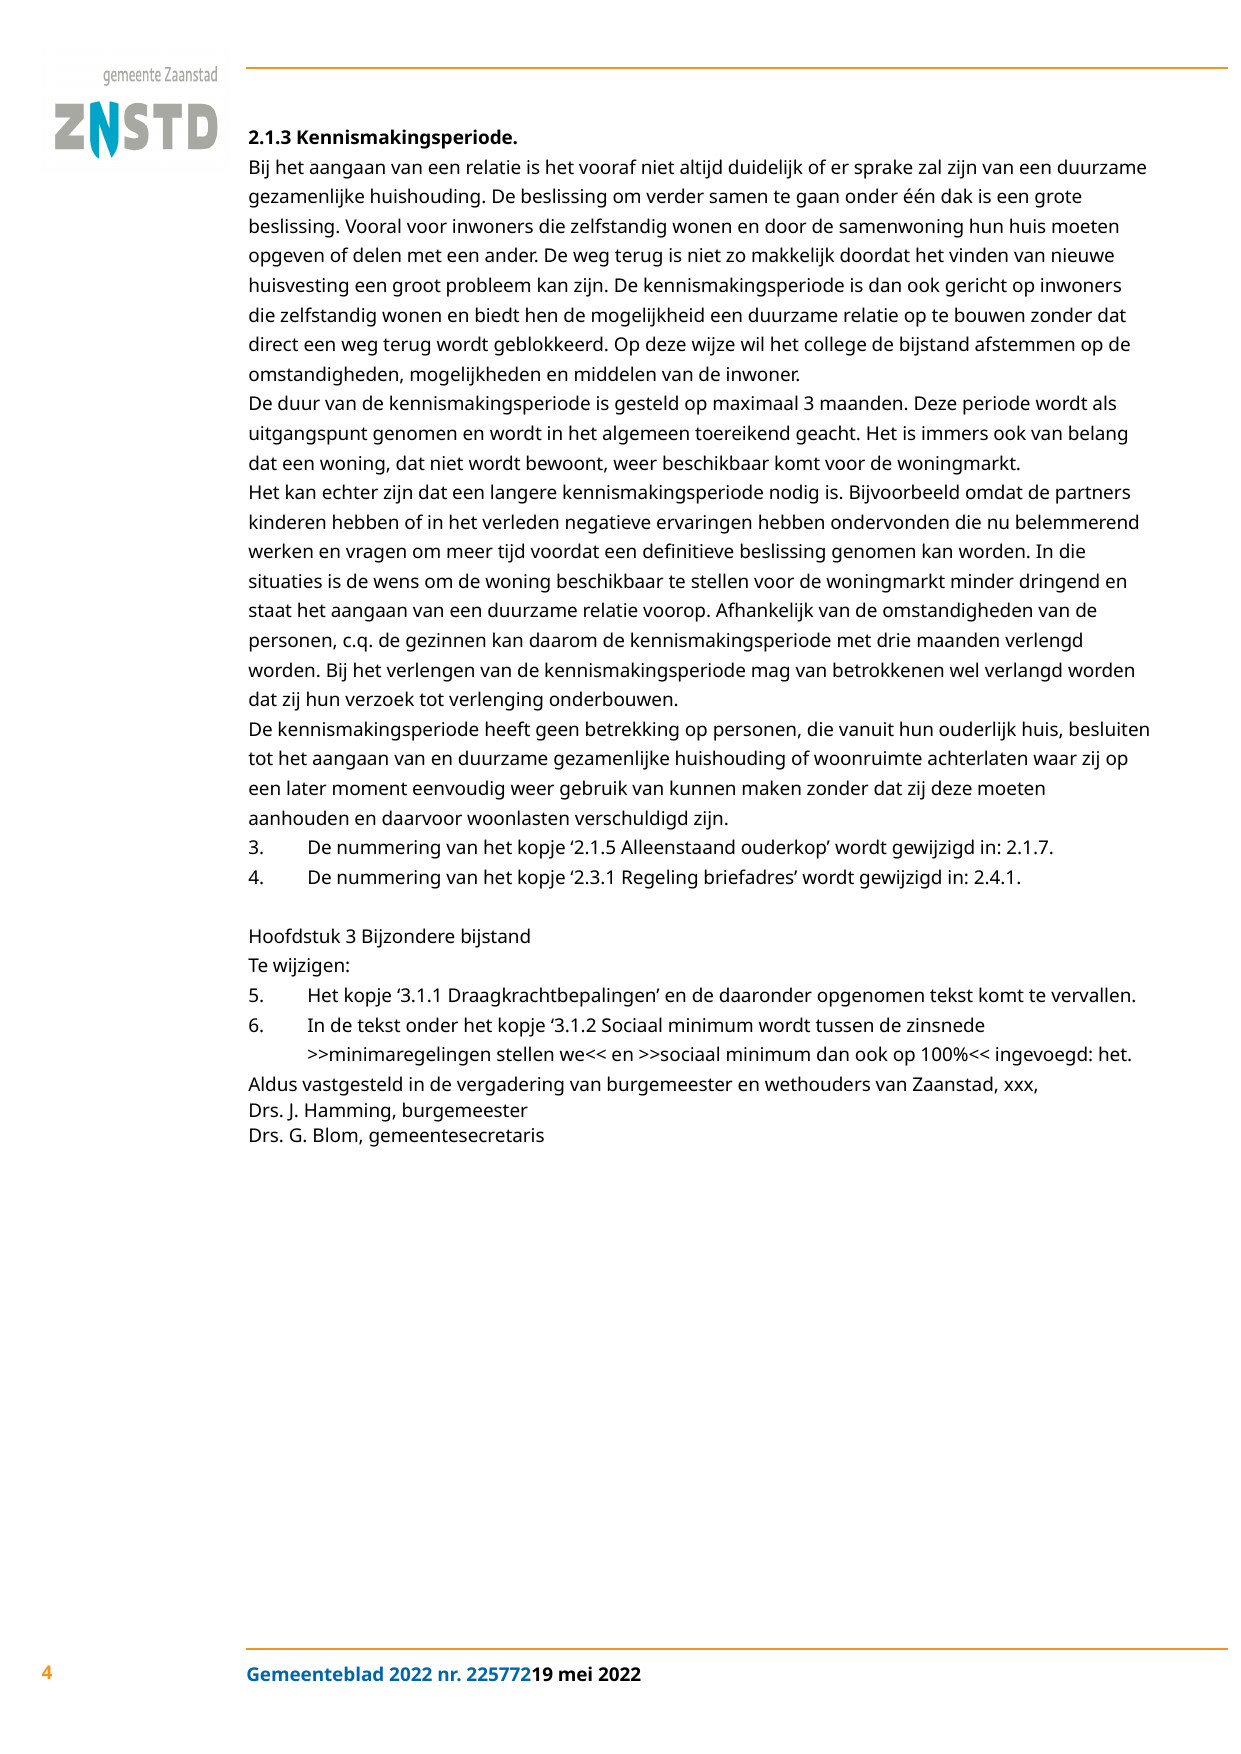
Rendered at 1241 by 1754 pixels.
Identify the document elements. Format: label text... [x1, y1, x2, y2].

text Bij het aangaan van een relatie is het vooraf niet altijd duidelijk of er sprake zal zijn van een duurzame gezamenlijke huishouding. De beslissing om verder samen te gaan onder één dak is een grote beslissing. Vooral voor inwoners die zelfstandig wonen en door de samenwoning hun huis moeten opgeven of delen met een ander. De weg terug is niet zo makkelijk doordat het vinden van nieuwe huisvesting een groot probleem kan zijn. De kennismakingsperiode is dan ook gericht op inwoners die zelfstandig wonen en biedt hen de mogelijkheid een duurzame relatie op te bouwen zonder dat direct een weg terug wordt geblokkeerd. Op deze wijze wil het college de bijstand afstemmen op de omstandigheden, mogelijkheden en middelen van de inwoner. [248, 154, 1152, 387]
text Drs. G. Blom, gemeentesecretaris [248, 1122, 1152, 1148]
list De nummering van het kopje ‘2.3.1 Regeling briefadres’ wordt gewijzigd in: 2.4.1. [248, 864, 1152, 890]
text Hoofdstuk 3 Bijzondere bijstand [248, 923, 1152, 949]
text Het kan echter zijn dat een langere kennismakingsperiode nodig is. Bijvoorbeeld omdat de partners kinderen hebben of in het verleden negatieve ervaringen hebben ondervonden die nu belemmerend werken en vragen om meer tijd voordat een definitieve beslissing genomen kan worden. In die situaties is de wens om de woning beschikbaar te stellen voor de woningmarkt minder dringend en staat het aangaan van een duurzame relatie voorop. Afhankelijk van de omstandigheden van de personen, c.q. de gezinnen kan daarom de kennismakingsperiode met drie maanden verlengd worden. Bij het verlengen van de kennismakingsperiode mag van betrokkenen wel verlangd worden dat zij hun verzoek tot verlenging onderbouwen. [248, 479, 1152, 712]
text Drs. J. Hamming, burgemeester [248, 1097, 1152, 1122]
text De kennismakingsperiode heeft geen betrekking op personen, die vanuit hun ouderlijk huis, besluiten tot het aangaan van en duurzame gezamenlijke huishouding of woonruimte achterlaten waar zij op een later moment eenvoudig weer gebruik van kunnen maken zonder dat zij deze moeten aanhouden en daarvoor woonlasten verschuldigd zijn. [248, 716, 1152, 831]
text Aldus vastgesteld in de vergadering van burgemeester en wethouders van Zaanstad, xxx, [248, 1071, 1152, 1097]
text 2.1.3 Kennismakingsperiode. [248, 124, 1152, 150]
list Het kopje ‘3.1.1 Draagkrachtbepalingen’ en de daaronder opgenomen tekst komt te vervallen. [248, 982, 1152, 1008]
list De nummering van het kopje ‘2.1.5 Alleenstaand ouderkop’ wordt gewijzigd in: 2.1.7. [248, 834, 1152, 860]
list In de tekst onder het kopje ‘3.1.2 Sociaal minimum wordt tussen de zinsnede >>minimaregelingen stellen we<< en >>sociaal minimum dan ook op 100%<< ingevoegd: het. [248, 1012, 1152, 1067]
text Te wijzigen: [248, 953, 1152, 978]
text De duur van de kennismakingsperiode is gesteld op maximaal 3 maanden. Deze periode wordt als uitgangspunt genomen en wordt in het algemeen toereikend geacht. Het is immers ook van belang dat een woning, dat niet wordt bewoont, weer beschikbaar komt voor de woningmarkt. [248, 391, 1152, 476]
picture [41, 47, 231, 172]
